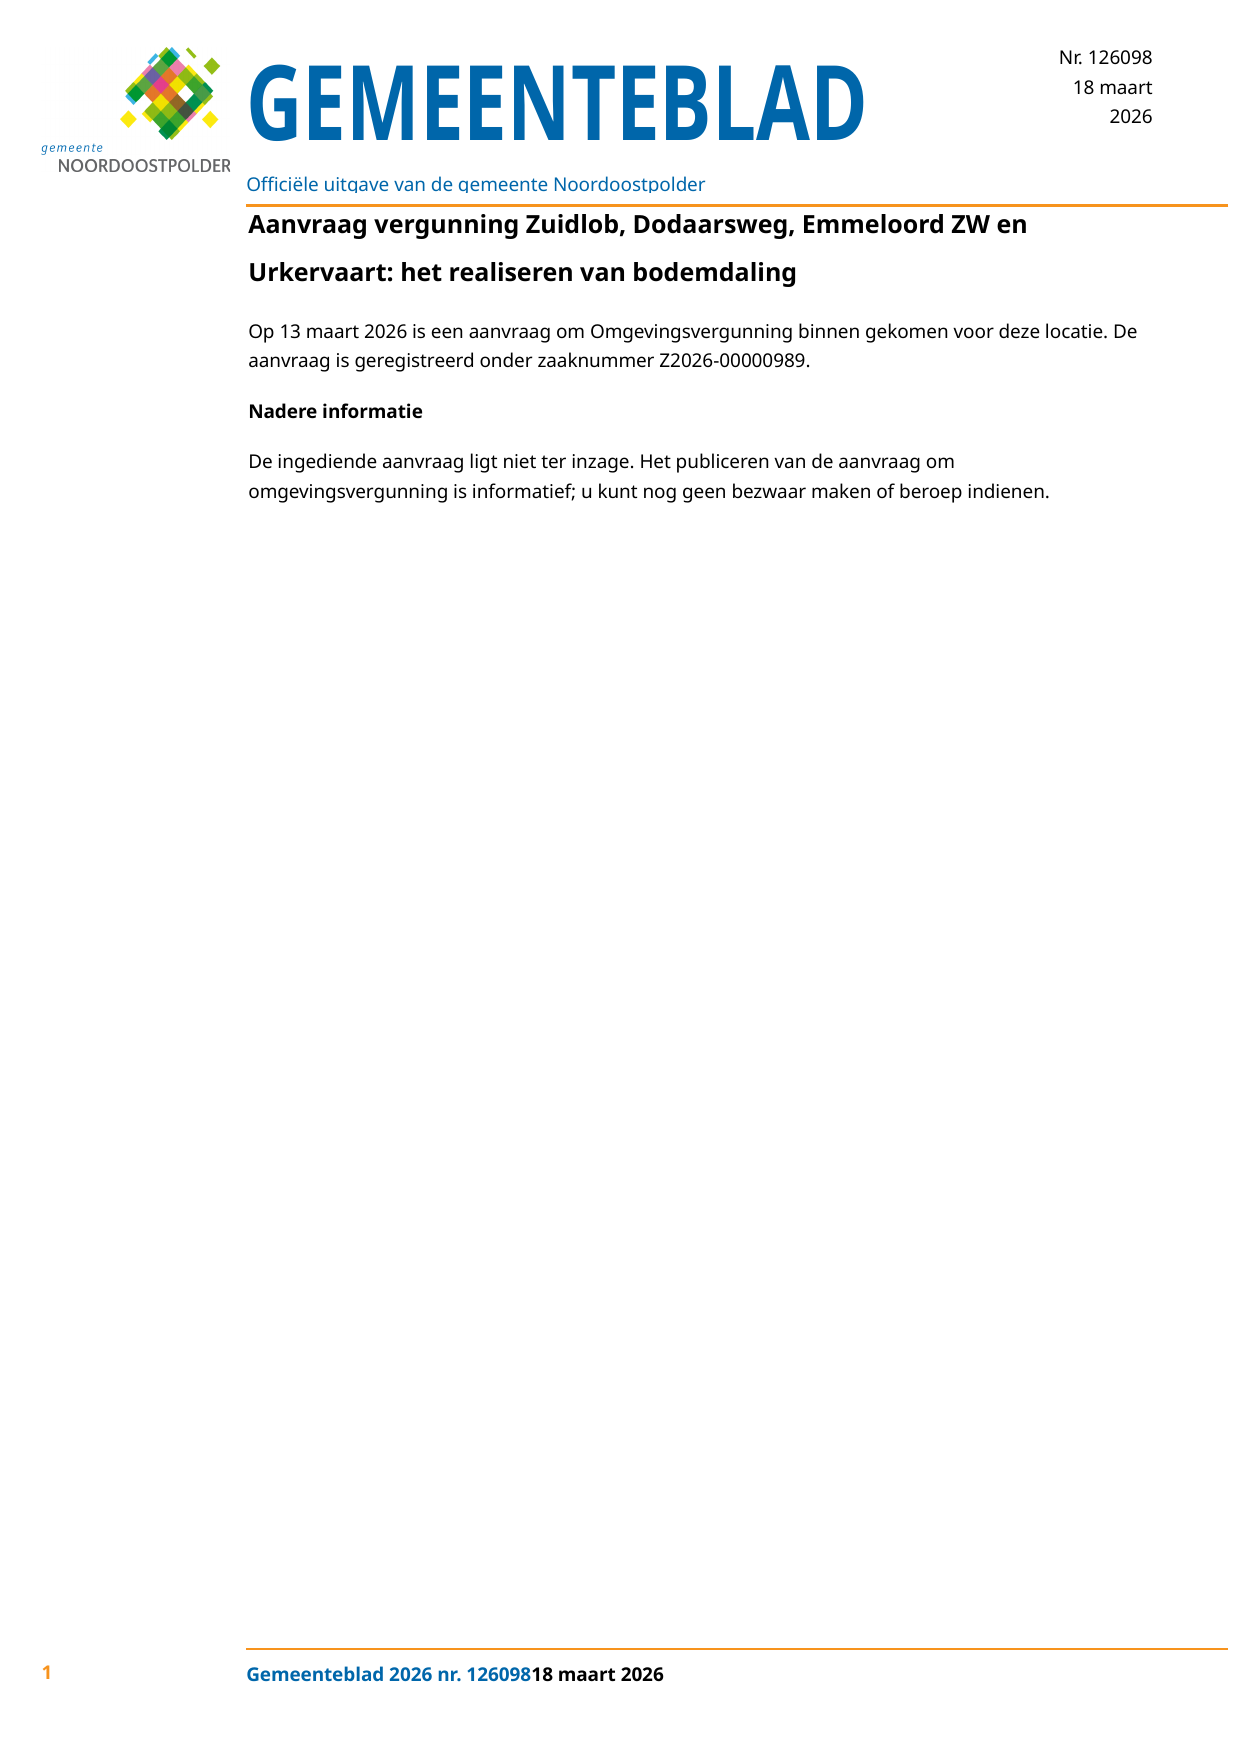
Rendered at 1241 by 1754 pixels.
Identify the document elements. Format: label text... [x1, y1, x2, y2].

picture [41, 47, 231, 172]
text Aanvraag vergunning Zuidlob, Dodaarsweg, Emmeloord ZW en Urkervaart: het realiseren van bodemdaling [248, 207, 1152, 288]
text Op 13 maart 2026 is een aanvraag om Omgevingsvergunning binnen gekomen voor deze locatie. De aanvraag is geregistreerd onder zaaknummer Z2026-00000989. [248, 318, 1152, 373]
text De ingediende aanvraag ligt niet ter inzage. Het publiceren van de aanvraag om omgevingsvergunning is informatief; u kunt nog geen bezwaar maken of beroep indienen. [248, 448, 1152, 504]
text Nadere informatie [248, 398, 1152, 424]
